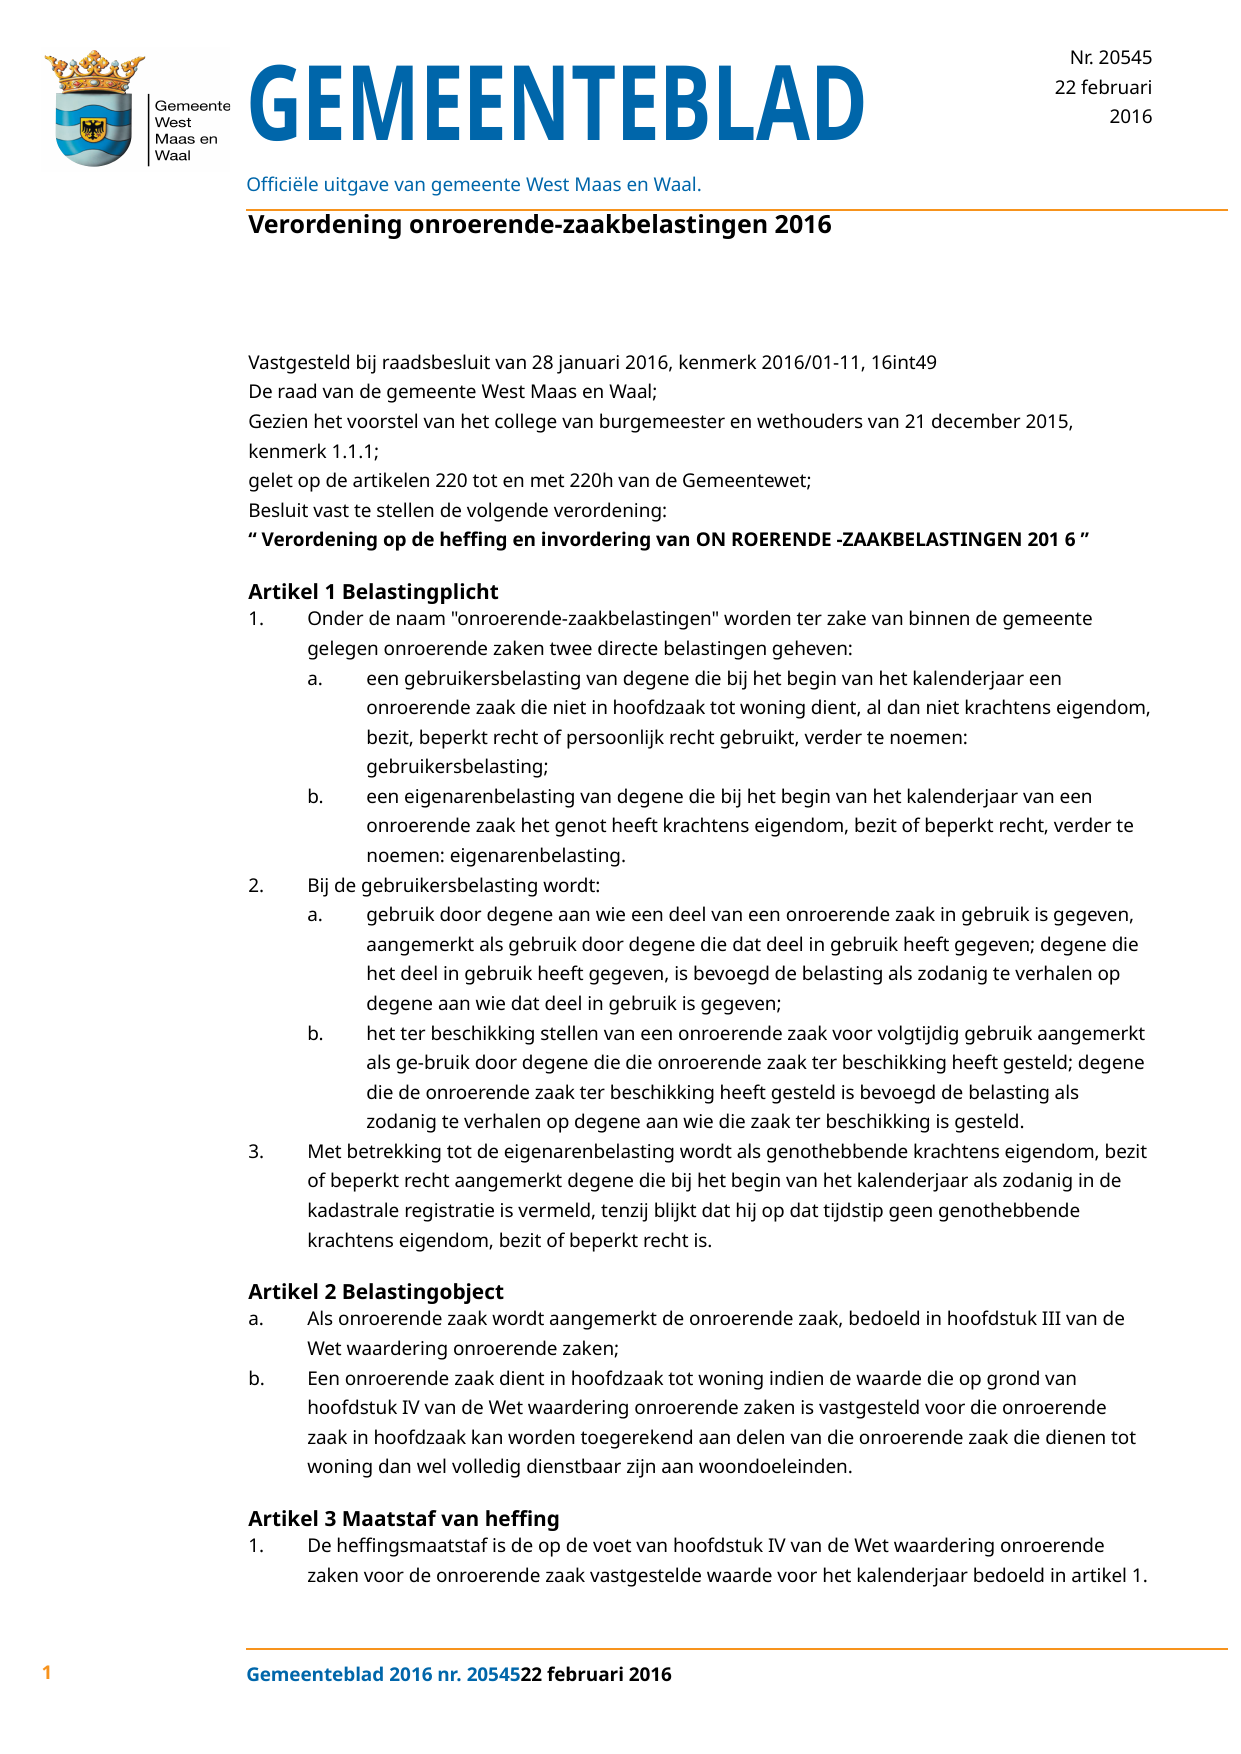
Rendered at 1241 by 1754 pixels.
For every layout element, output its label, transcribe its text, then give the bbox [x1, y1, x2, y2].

list Als onroerende zaak wordt aangemerkt de onroerende zaak, bedoeld in hoofdstuk III van de Wet waardering onroerende zaken; [248, 1306, 1152, 1361]
list Met betrekking tot de eigenarenbelasting wordt als genothebbende krachtens eigendom, bezit of beperkt recht aangemerkt degene die bij het begin van het kalenderjaar als zodanig in de kadastrale registratie is vermeld, tenzij blijkt dat hij op dat tijdstip geen genothebbende krachtens eigendom, bezit of beperkt recht is. [248, 1138, 1152, 1252]
text Artikel 3 Maatstaf van heffing [248, 1504, 1152, 1532]
list Een onroerende zaak dient in hoofdzaak tot woning indien de waarde die op grond van hoofdstuk IV van de Wet waardering onroerende zaken is vastgesteld voor die onroerende zaak in hoofdzaak kan worden toegerekend aan delen van die onroerende zaak die dienen tot woning dan wel volledig dienstbaar zijn aan woondoeleinden. [248, 1365, 1152, 1479]
list een gebruikersbelasting van degene die bij het begin van het kalenderjaar een onroerende zaak die niet in hoofdzaak tot woning dient, al dan niet krachtens eigendom, bezit, beperkt recht of persoonlijk recht gebruikt, verder te noemen: gebruikersbelasting; [307, 665, 1152, 779]
text “ Verordening op de heffing en invordering van ON ROERENDE -ZAAKBELASTINGEN 201 6 ” [248, 527, 1152, 552]
list De heffingsmaatstaf is de op de voet van hoofdstuk IV van de Wet waardering onroerende zaken voor de onroerende zaak vastgestelde waarde voor het kalenderjaar bedoeld in artikel 1. [248, 1532, 1152, 1588]
text Artikel 1 Belastingplicht [248, 577, 1152, 606]
text De raad van de gemeente West Maas en Waal; [248, 379, 1152, 404]
list gebruik door degene aan wie een deel van een onroerende zaak in gebruik is gegeven, aangemerkt als gebruik door degene die dat deel in gebruik heeft gegeven; degene die het deel in gebruik heeft gegeven, is bevoegd de belasting als zodanig te verhalen op degene aan wie dat deel in gebruik is gegeven; [307, 901, 1152, 1016]
list Onder de naam "onroerende-zaakbelastingen" worden ter zake van binnen de gemeente gelegen onroerende zaken twee directe belastingen geheven: [248, 606, 1152, 661]
text Gezien het voorstel van het college van burgemeester en wethouders van 21 december 2015, kenmerk 1.1.1; [248, 408, 1152, 464]
text Vastgesteld bij raadsbesluit van 28 januari 2016, kenmerk 2016/01-11, 16int49 [248, 349, 1152, 375]
text Besluit vast te stellen de volgende verordening: [248, 497, 1152, 523]
list het ter beschikking stellen van een onroerende zaak voor volgtijdig gebruik aangemerkt als ge-bruik door degene die die onroerende zaak ter beschikking heeft gesteld; degene die de onroerende zaak ter beschikking heeft gesteld is bevoegd de belasting als zodanig te verhalen op degene aan wie die zaak ter beschikking is gesteld. [307, 1020, 1152, 1134]
picture [41, 47, 231, 172]
list Bij de gebruikersbelasting wordt: [248, 872, 1152, 897]
text Artikel 2 Belastingobject [248, 1277, 1152, 1306]
text Verordening onroerende-zaakbelastingen 2016 [248, 211, 1152, 241]
text gelet op de artikelen 220 tot en met 220h van de Gemeentewet; [248, 467, 1152, 493]
list een eigenarenbelasting van degene die bij het begin van het kalenderjaar van een onroerende zaak het genot heeft krachtens eigendom, bezit of beperkt recht, verder te noemen: eigenarenbelasting. [307, 783, 1152, 868]
